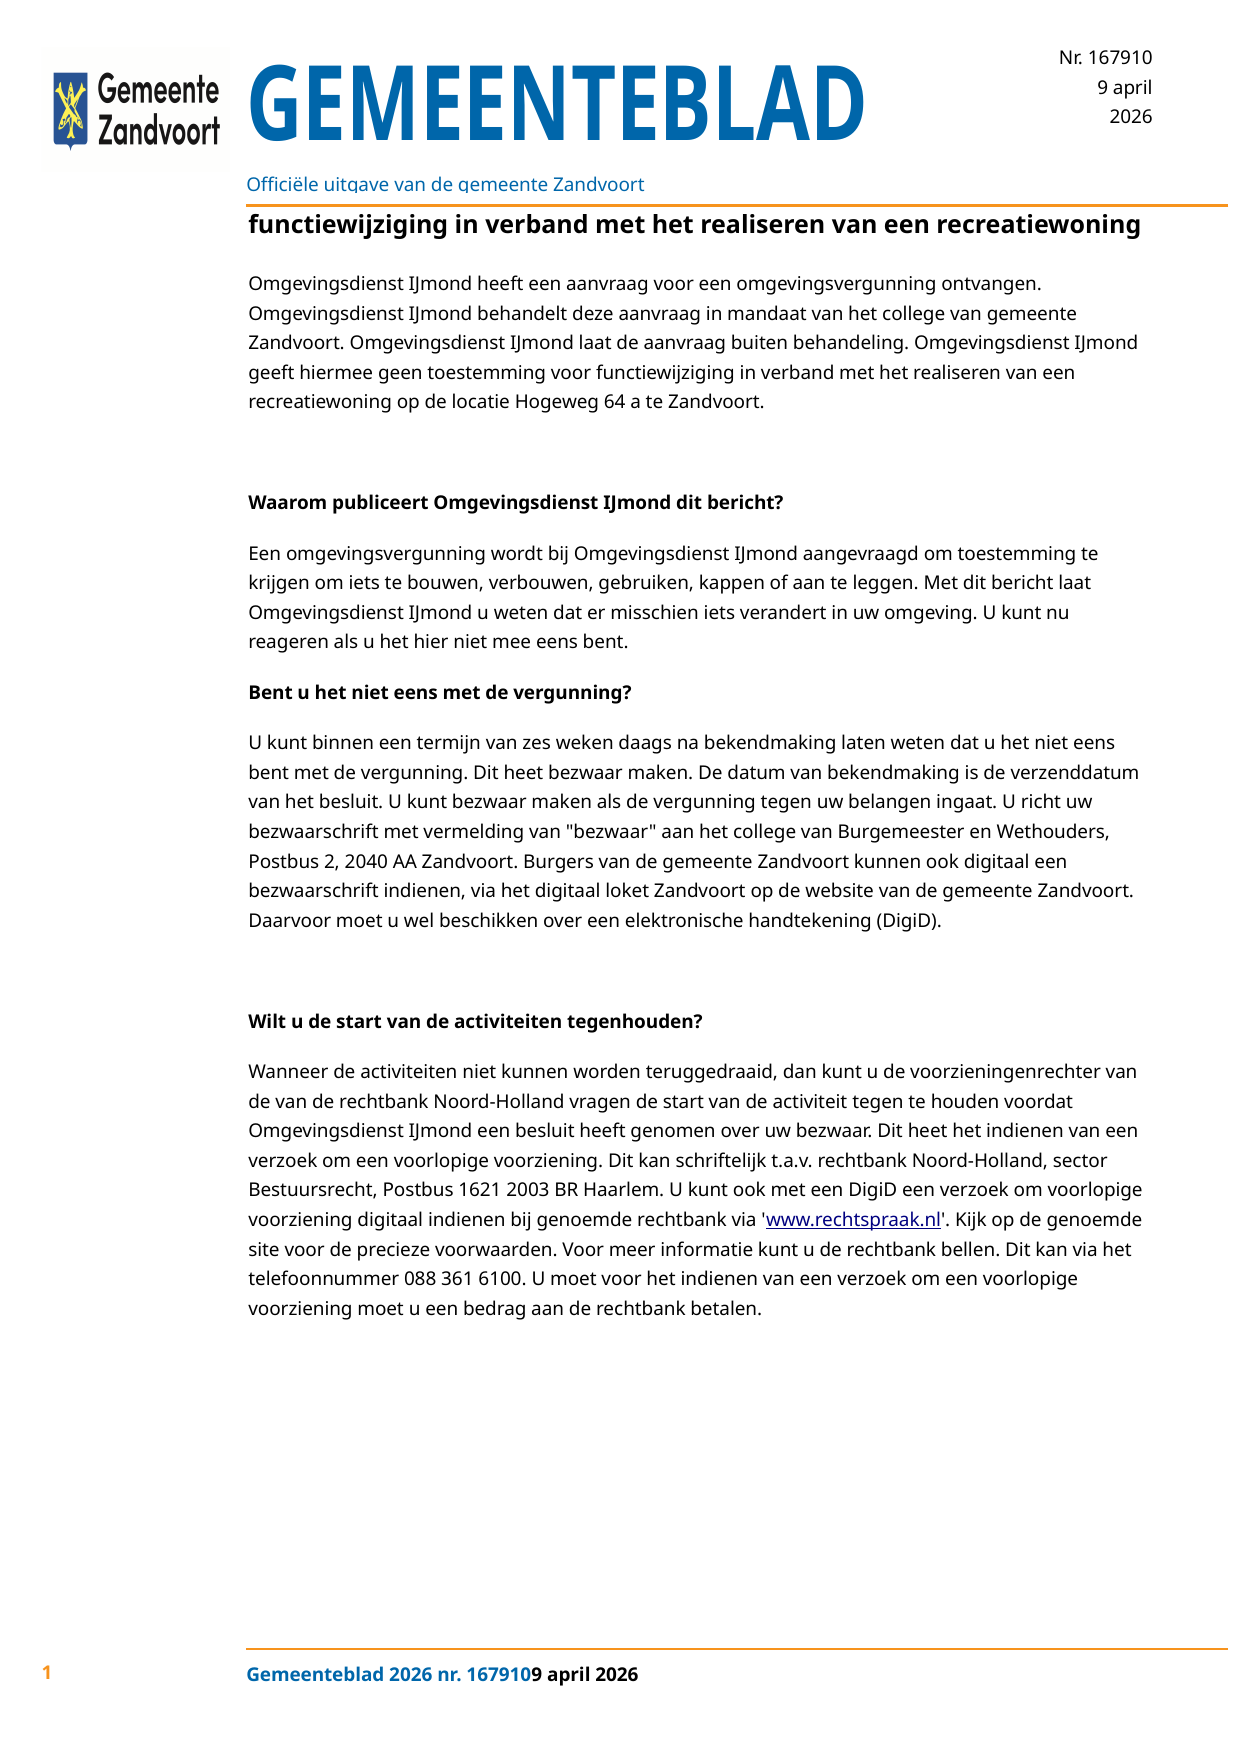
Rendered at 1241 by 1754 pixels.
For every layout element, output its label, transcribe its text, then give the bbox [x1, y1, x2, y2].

text functiewijziging in verband met het realiseren van een recreatiewoning [248, 207, 1152, 241]
text Bent u het niet eens met de vergunning? [248, 679, 1152, 705]
text Wilt u de start van de activiteiten tegenhouden? [248, 1008, 1152, 1033]
picture [41, 47, 231, 172]
text Omgevingsdienst IJmond heeft een aanvraag voor een omgevingsvergunning ontvangen. Omgevingsdienst IJmond behandelt deze aanvraag in mandaat van het college van gemeente Zandvoort. Omgevingsdienst IJmond laat de aanvraag buiten behandeling. Omgevingsdienst IJmond geeft hiermee geen toestemming voor functiewijziging in verband met het realiseren van een recreatiewoning op de locatie Hogeweg 64 a te Zandvoort. [248, 270, 1152, 414]
text Waarom publiceert Omgevingsdienst IJmond dit bericht? [248, 489, 1152, 515]
text Wanneer de activiteiten niet kunnen worden teruggedraaid, dan kunt u de voorzieningenrechter van de van de rechtbank Noord-Holland vragen de start van de activiteit tegen te houden voordat Omgevingsdienst IJmond een besluit heeft genomen over uw bezwaar. Dit heet het indienen van een verzoek om een voorlopige voorziening. Dit kan schriftelijk t.a.v. rechtbank Noord-Holland, sector Bestuursrecht, Postbus 1621 2003 BR Haarlem. U kunt ook met een DigiD een verzoek om voorlopige voorziening digitaal indienen bij genoemde rechtbank via 'www.rechtspraak.nl'. Kijk op de genoemde site voor de precieze voorwaarden. Voor meer informatie kunt u de rechtbank bellen. Dit kan via het telefoonnummer 088 361 6100. U moet voor het indienen van een verzoek om een voorlopige voorziening moet u een bedrag aan de rechtbank betalen. [248, 1058, 1152, 1321]
text Een omgevingsvergunning wordt bij Omgevingsdienst IJmond aangevraagd om toestemming te krijgen om iets te bouwen, verbouwen, gebruiken, kappen of aan te leggen. Met dit bericht laat Omgevingsdienst IJmond u weten dat er misschien iets verandert in uw omgeving. U kunt nu reageren als u het hier niet mee eens bent. [248, 540, 1152, 654]
text U kunt binnen een termijn van zes weken daags na bekendmaking laten weten dat u het niet eens bent met de vergunning. Dit heet bezwaar maken. De datum van bekendmaking is de verzenddatum van het besluit. U kunt bezwaar maken als de vergunning tegen uw belangen ingaat. U richt uw bezwaarschrift met vermelding van "bezwaar" aan het college van Burgemeester en Wethouders, Postbus 2, 2040 AA Zandvoort. Burgers van de gemeente Zandvoort kunnen ook digitaal een bezwaarschrift indienen, via het digitaal loket Zandvoort op de website van de gemeente Zandvoort. Daarvoor moet u wel beschikken over een elektronische handtekening (DigiD). [248, 729, 1152, 933]
